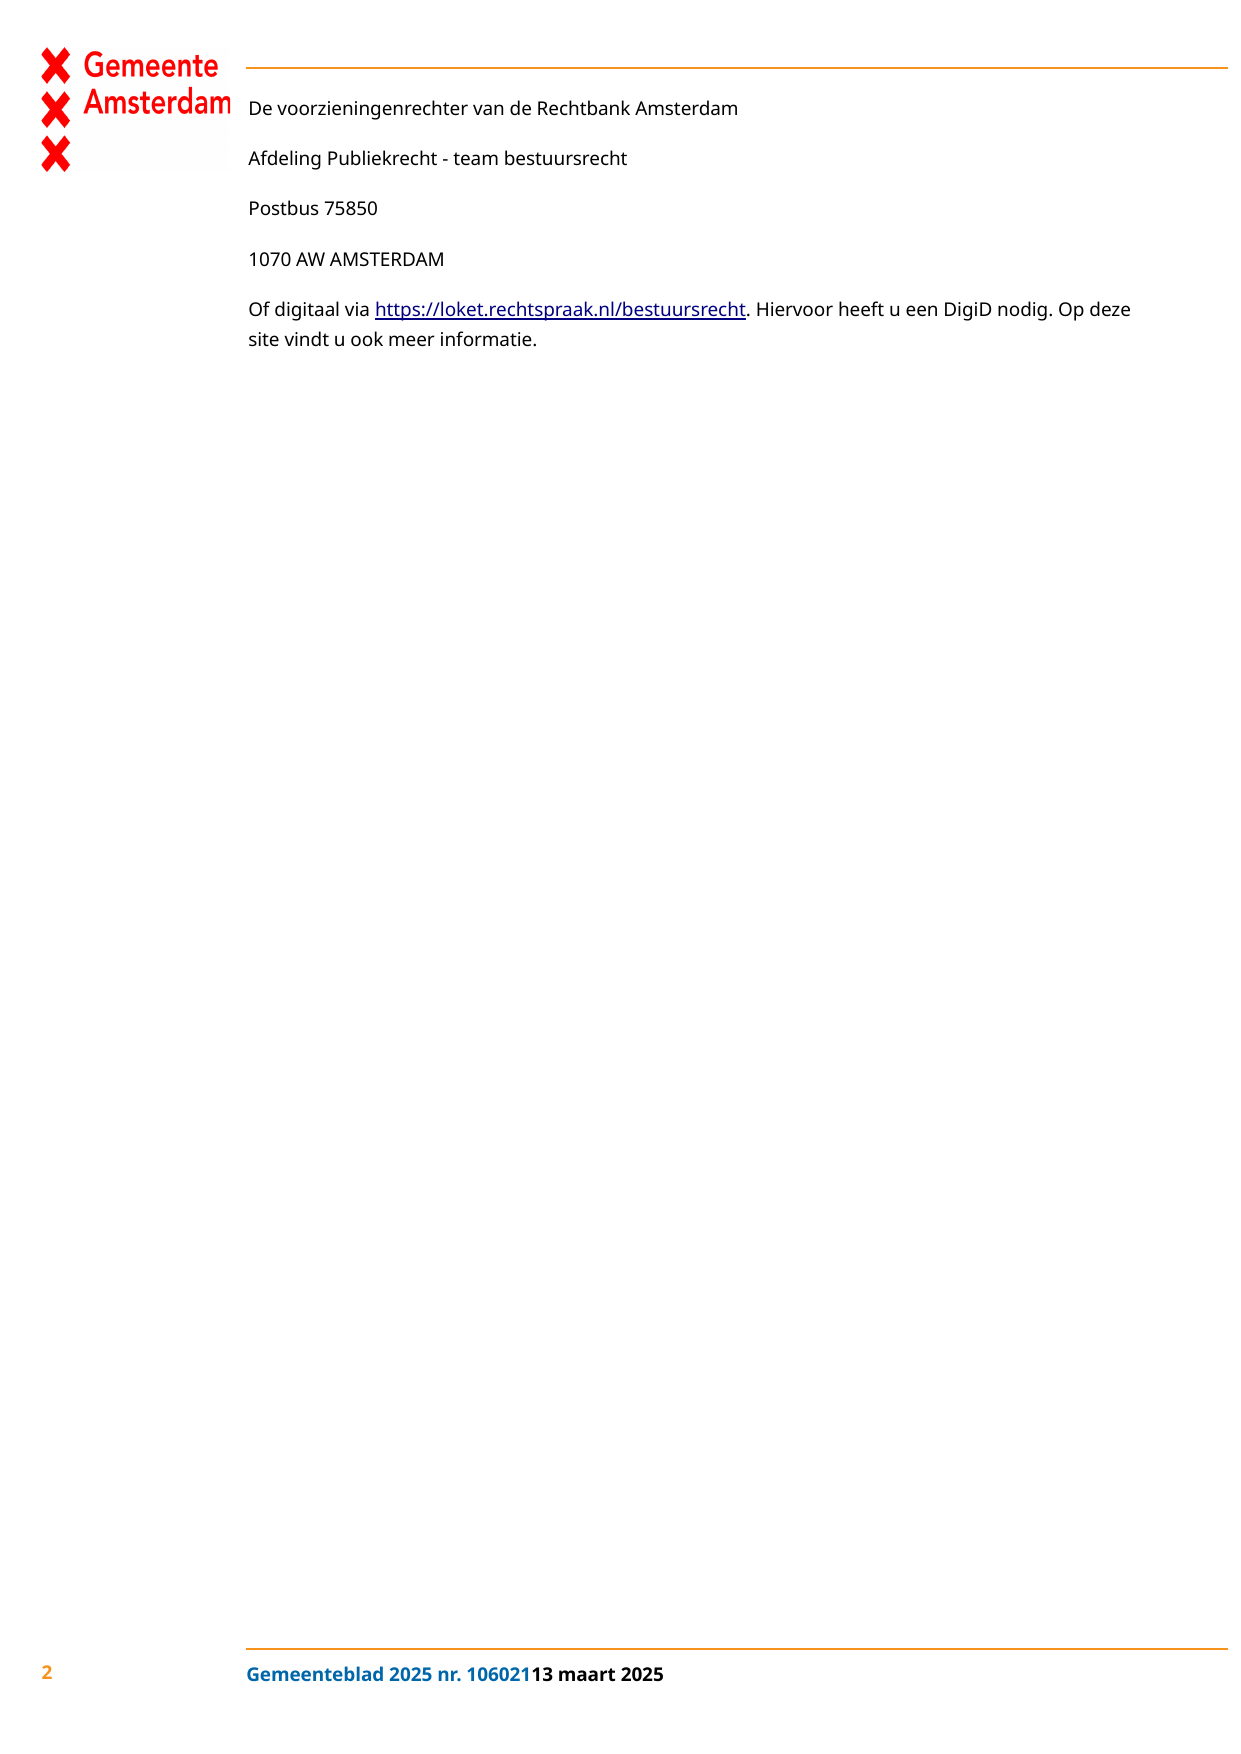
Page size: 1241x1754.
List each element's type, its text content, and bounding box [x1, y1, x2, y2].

text Of digitaal via https://loket.rechtspraak.nl/bestuursrecht. Hiervoor heeft u een DigiD nodig. Op deze site vindt u ook meer informatie. [248, 296, 1152, 352]
text Afdeling Publiekrecht - team bestuursrecht [248, 145, 1152, 171]
picture [41, 47, 231, 172]
text De voorzieningenrechter van de Rechtbank Amsterdam [248, 95, 1152, 121]
text Postbus 75850 [248, 196, 1152, 221]
text 1070 AW AMSTERDAM [248, 246, 1152, 272]
